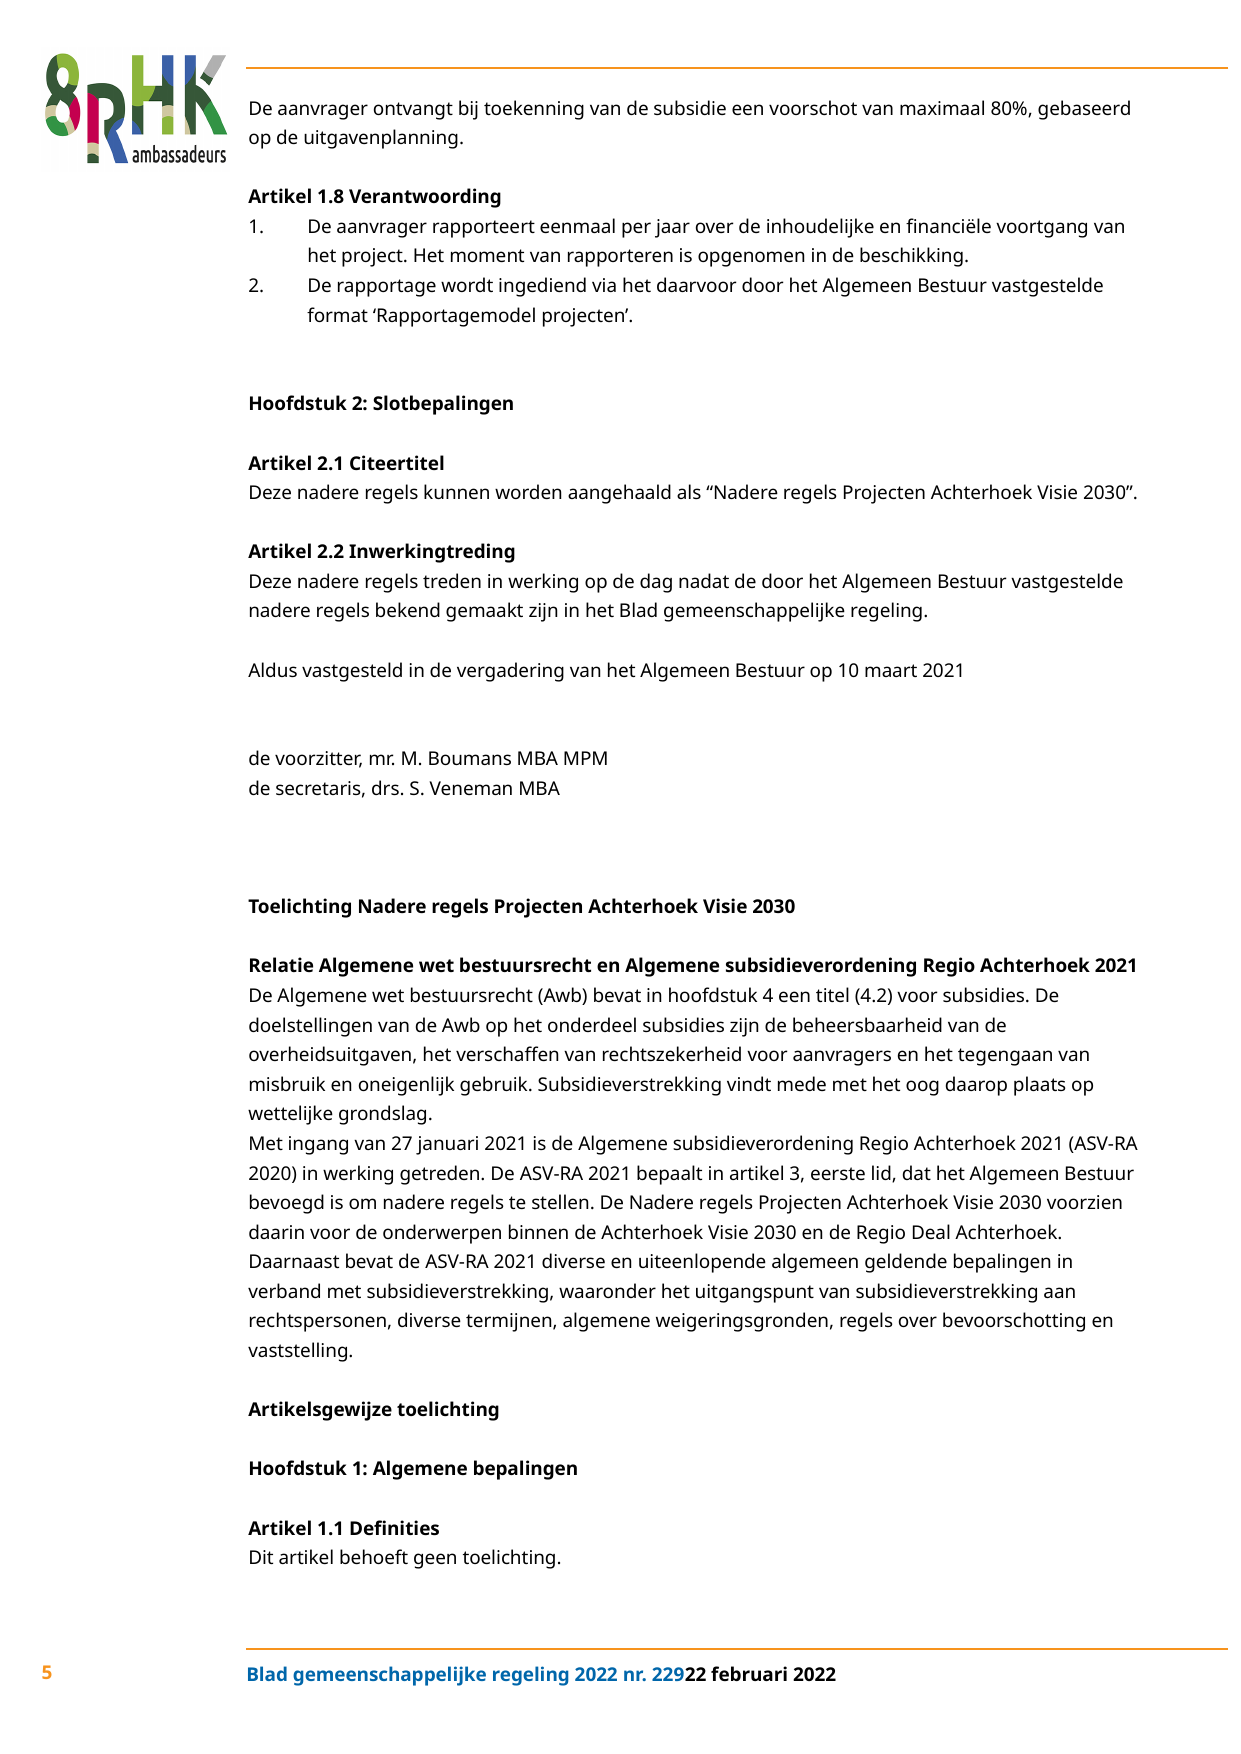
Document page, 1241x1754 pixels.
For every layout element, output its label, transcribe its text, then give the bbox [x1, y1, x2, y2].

text Artikel 1.8 Verantwoording [248, 183, 1152, 209]
text Dit artikel behoeft geen toelichting. [248, 1544, 1152, 1570]
text De Algemene wet bestuursrecht (Awb) bevat in hoofdstuk 4 een titel (4.2) voor subsidies. De doelstellingen van de Awb op het onderdeel subsidies zijn de beheersbaarheid van de overheidsuitgaven, het verschaffen van rechtszekerheid voor aanvragers en het tegengaan van misbruik en oneigenlijk gebruik. Subsidieverstrekking vindt mede met het oog daarop plaats op wettelijke grondslag. [248, 982, 1152, 1126]
text Artikel 2.2 Inwerkingtreding [248, 538, 1152, 564]
text Met ingang van 27 januari 2021 is de Algemene subsidieverordening Regio Achterhoek 2021 (ASV-RA 2020) in werking getreden. De ASV-RA 2021 bepaalt in artikel 3, eerste lid, dat het Algemeen Bestuur bevoegd is om nadere regels te stellen. De Nadere regels Projecten Achterhoek Visie 2030 voorzien daarin voor de onderwerpen binnen de Achterhoek Visie 2030 en de Regio Deal Achterhoek. [248, 1130, 1152, 1245]
text Deze nadere regels treden in werking op de dag nadat de door het Algemeen Bestuur vastgestelde nadere regels bekend gemaakt zijn in het Blad gemeenschappelijke regeling. [248, 568, 1152, 623]
text de voorzitter, mr. M. Boumans MBA MPM [248, 746, 1152, 771]
picture [41, 47, 231, 172]
text Daarnaast bevat de ASV-RA 2021 diverse en uiteenlopende algemeen geldende bepalingen in verband met subsidieverstrekking, waaronder het uitgangspunt van subsidieverstrekking aan rechtspersonen, diverse termijnen, algemene weigeringsgronden, regels over bevoorschotting en vaststelling. [248, 1248, 1152, 1363]
list De aanvrager rapporteert eenmaal per jaar over de inhoudelijke en financiële voortgang van het project. Het moment van rapporteren is opgenomen in de beschikking. [248, 213, 1152, 268]
text Relatie Algemene wet bestuursrecht en Algemene subsidieverordening Regio Achterhoek 2021 [248, 953, 1152, 978]
text De aanvrager ontvangt bij toekenning van de subsidie een voorschot van maximaal 80%, gebaseerd op de uitgavenplanning. [248, 95, 1152, 150]
text Aldus vastgesteld in de vergadering van het Algemeen Bestuur op 10 maart 2021 [248, 657, 1152, 683]
text Artikelsgewijze toelichting [248, 1396, 1152, 1422]
text Deze nadere regels kunnen worden aangehaald als “Nadere regels Projecten Achterhoek Visie 2030”. [248, 479, 1152, 505]
text Artikel 1.1 Definities [248, 1515, 1152, 1541]
list De rapportage wordt ingediend via het daarvoor door het Algemeen Bestuur vastgestelde format ‘Rapportagemodel projecten’. [248, 272, 1152, 328]
text Hoofdstuk 1: Algemene bepalingen [248, 1456, 1152, 1481]
text de secretaris, drs. S. Veneman MBA [248, 775, 1152, 801]
text Artikel 2.1 Citeertitel [248, 450, 1152, 476]
text Toelichting Nadere regels Projecten Achterhoek Visie 2030 [248, 893, 1152, 919]
text Hoofdstuk 2: Slotbepalingen [248, 391, 1152, 416]
